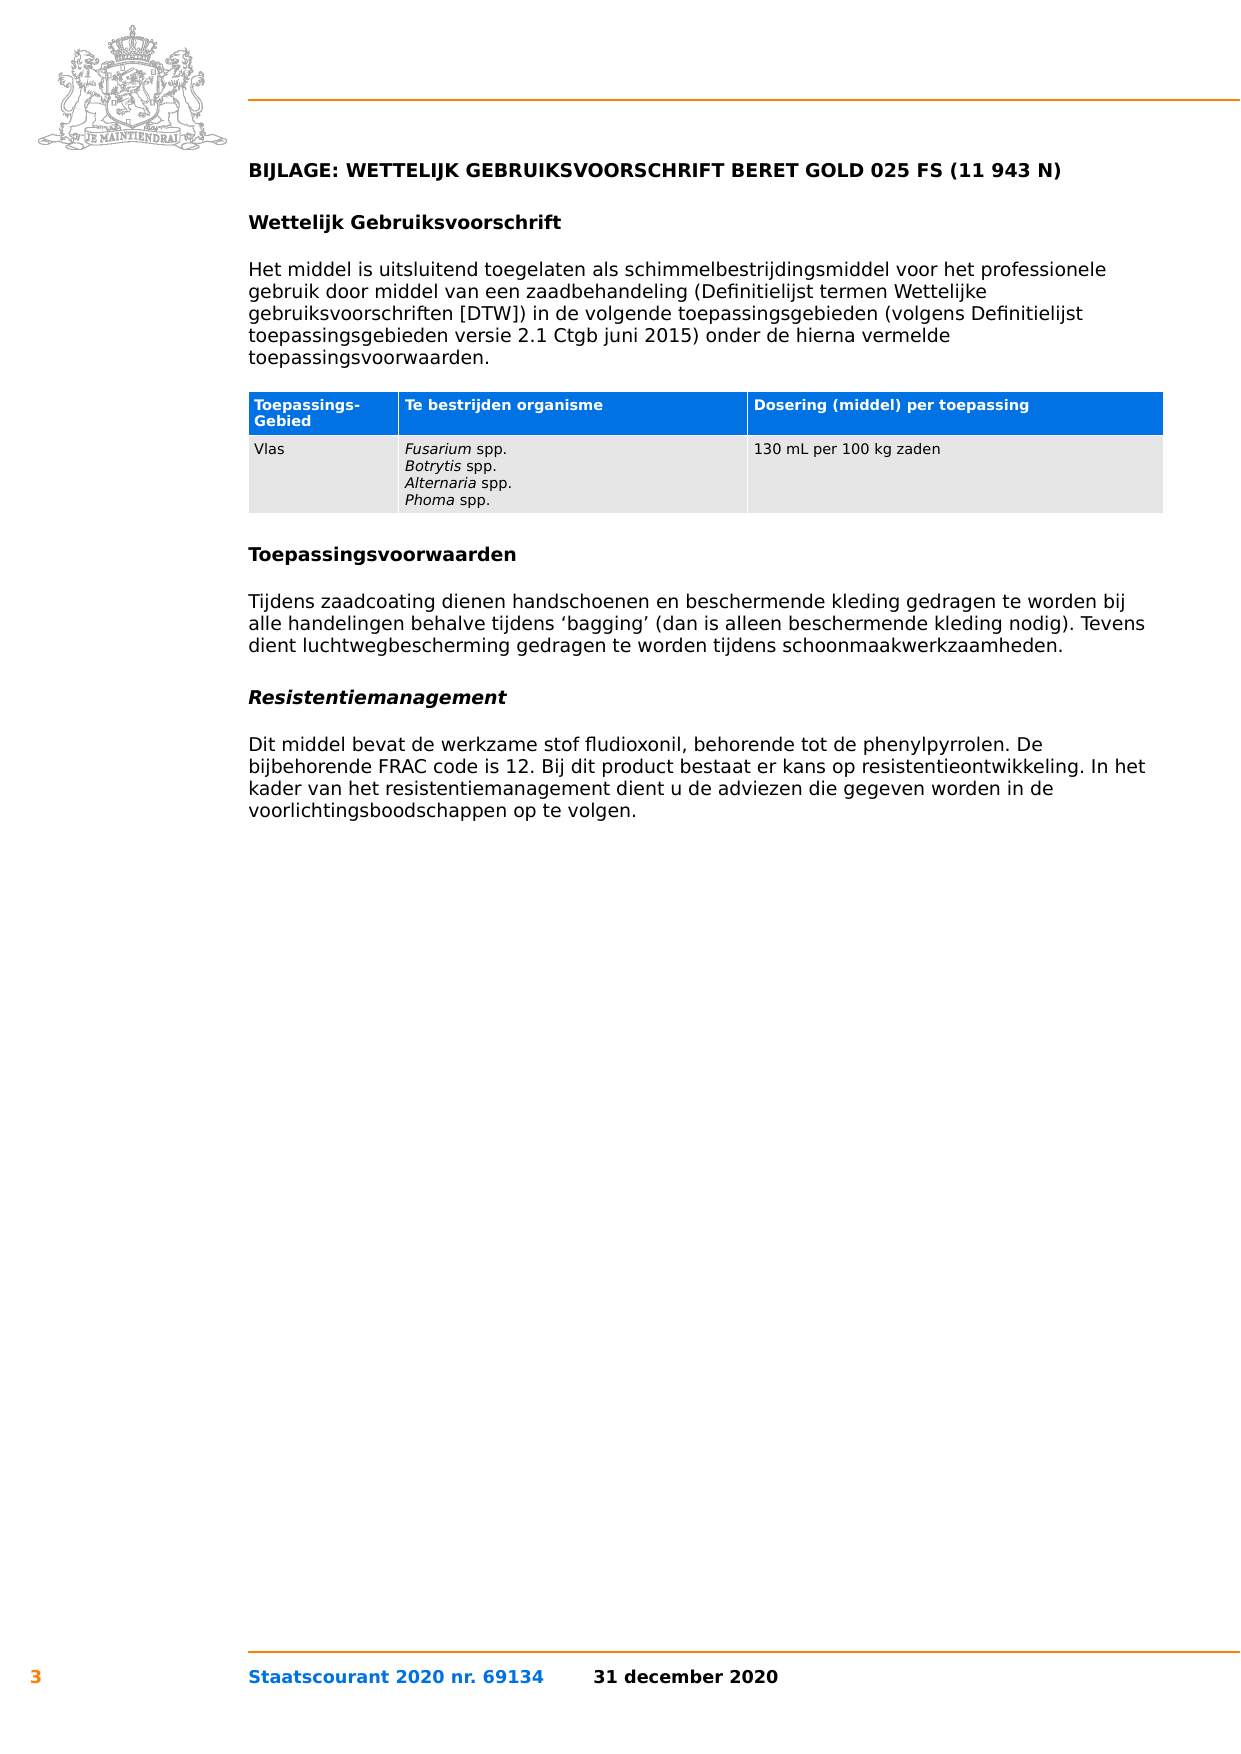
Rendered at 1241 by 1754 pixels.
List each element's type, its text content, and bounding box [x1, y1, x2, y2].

text Het middel is uitsluitend toegelaten als schimmelbestrijdingsmiddel voor het professionele gebruik door middel van een zaadbehandeling (Definitielijst termen Wettelijke gebruiksvoorschriften [DTW]) in de volgende toepassingsgebieden (volgens Definitielijst toepassingsgebieden versie 2.1 Ctgb juni 2015) onder de hierna vermelde toepassingsvoorwaarden. [248, 259, 1163, 369]
text Tijdens zaadcoating dienen handschoenen en beschermende kleding gedragen te worden bij alle handelingen behalve tijdens ‘bagging’ (dan is alleen beschermende kleding nodig). Tevens dient luchtwegbescherming gedragen te worden tijdens schoonmaakwerkzaamheden. [248, 591, 1163, 657]
table_header Dosering (middel) per toepassing [748, 392, 1163, 435]
table_header Toepassings- Gebied [249, 392, 398, 435]
text Dit middel bevat de werkzame stof fludioxonil, behorende tot de phenylpyrrolen. De bijbehorende FRAC code is 12. Bij dit product bestaat er kans op resistentieontwikkeling. In het kader van het resistentiemanagement dient u de adviezen die gegeven worden in de voorlichtingsboodschappen op te volgen. [248, 734, 1163, 822]
table_header Te bestrijden organisme [399, 392, 747, 435]
subtitle Toepassingsvoorwaarden [248, 544, 1163, 566]
subtitle BIJLAGE: WETTELIJK GEBRUIKSVOORSCHRIFT BERET GOLD 025 FS (11 943 N) [248, 160, 1163, 182]
table_cell 130 mL per 100 kg zaden [748, 436, 1163, 513]
subtitle Resistentiemanagement [248, 687, 1163, 709]
subtitle Wettelijk Gebruiksvoorschrift [248, 212, 1163, 234]
picture [38, 25, 227, 150]
table_cell Vlas [249, 436, 398, 513]
table_cell Fusarium spp. Botrytis spp. Alternaria spp. Phoma spp. [399, 436, 747, 513]
